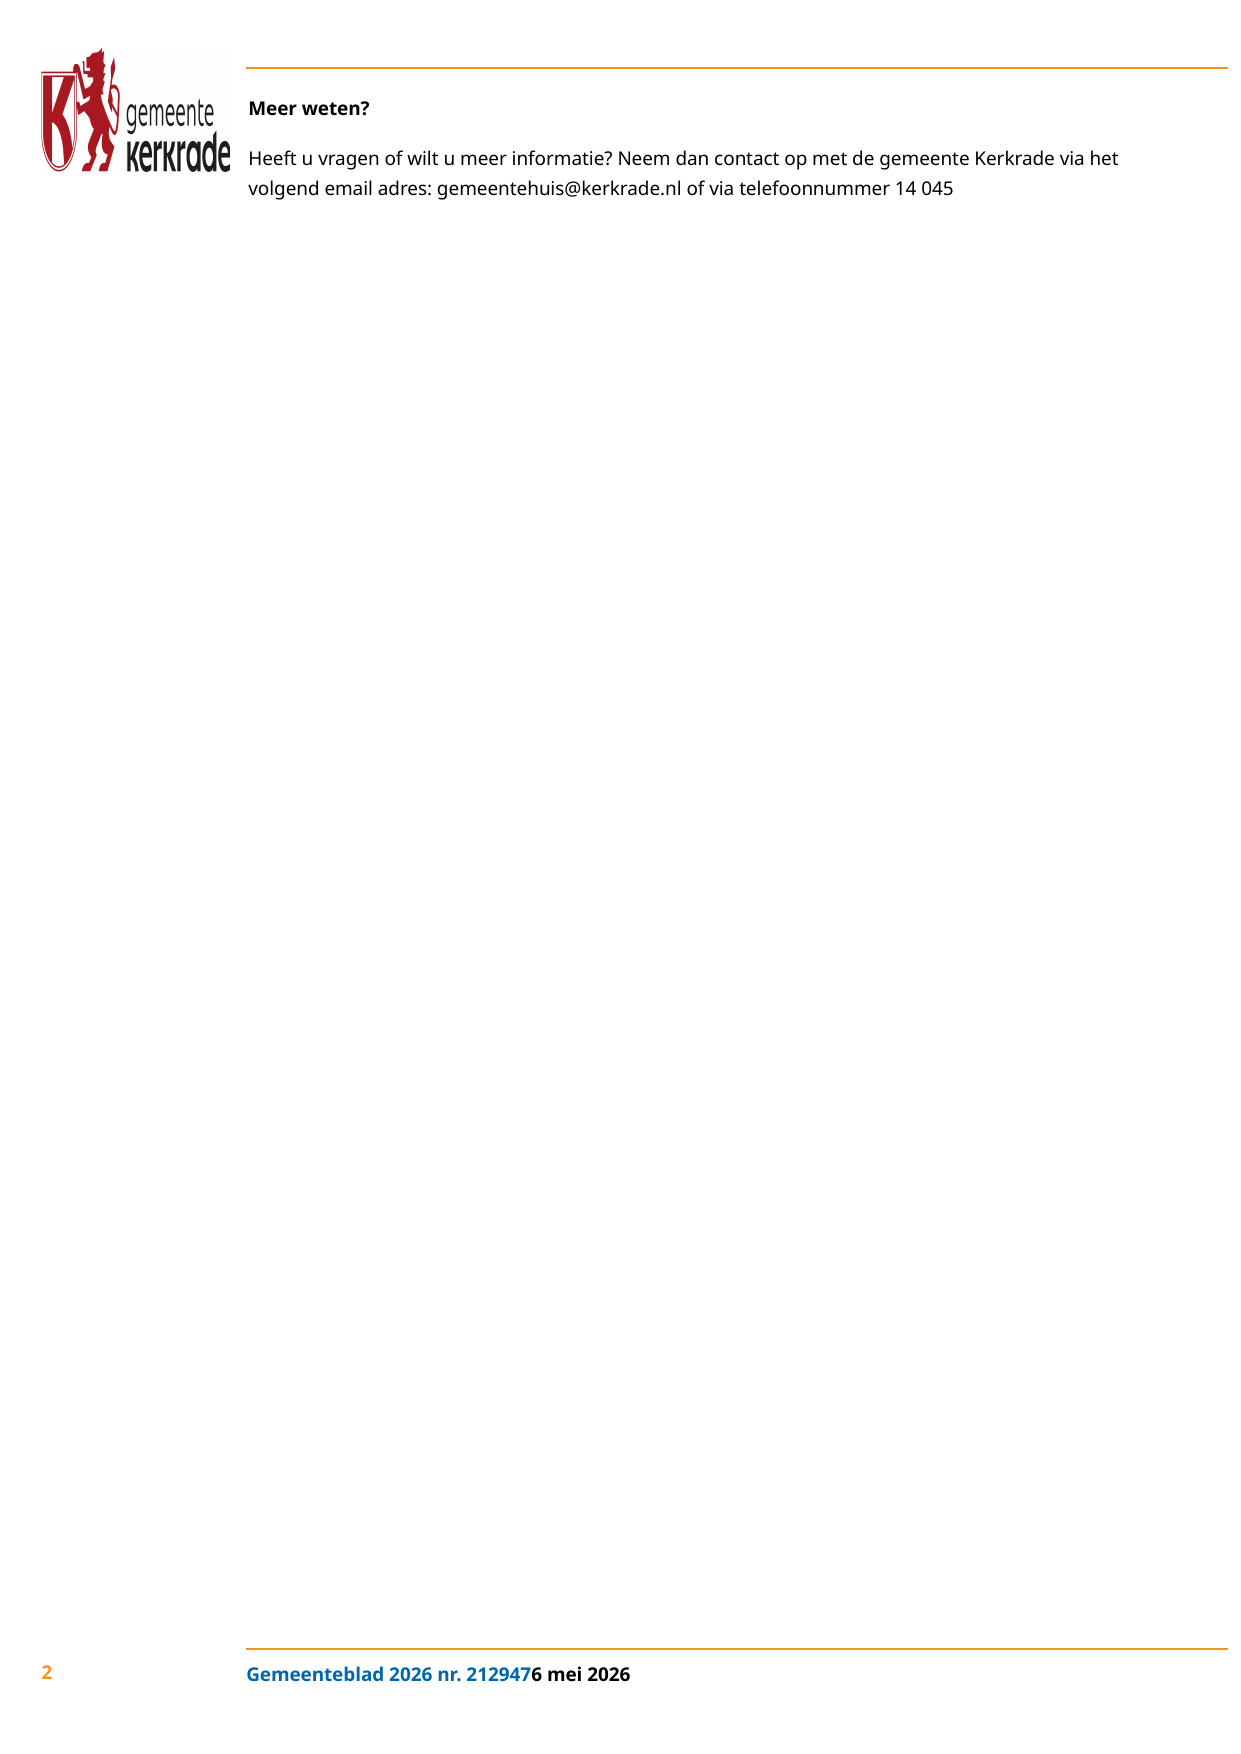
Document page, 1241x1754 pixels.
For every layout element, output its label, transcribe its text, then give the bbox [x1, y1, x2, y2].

picture [41, 47, 231, 172]
text Meer weten? [248, 95, 1152, 121]
text Heeft u vragen of wilt u meer informatie? Neem dan contact op met de gemeente Kerkrade via het volgend email adres: gemeentehuis@kerkrade.nl of via telefoonnummer 14 045 [248, 145, 1152, 201]
